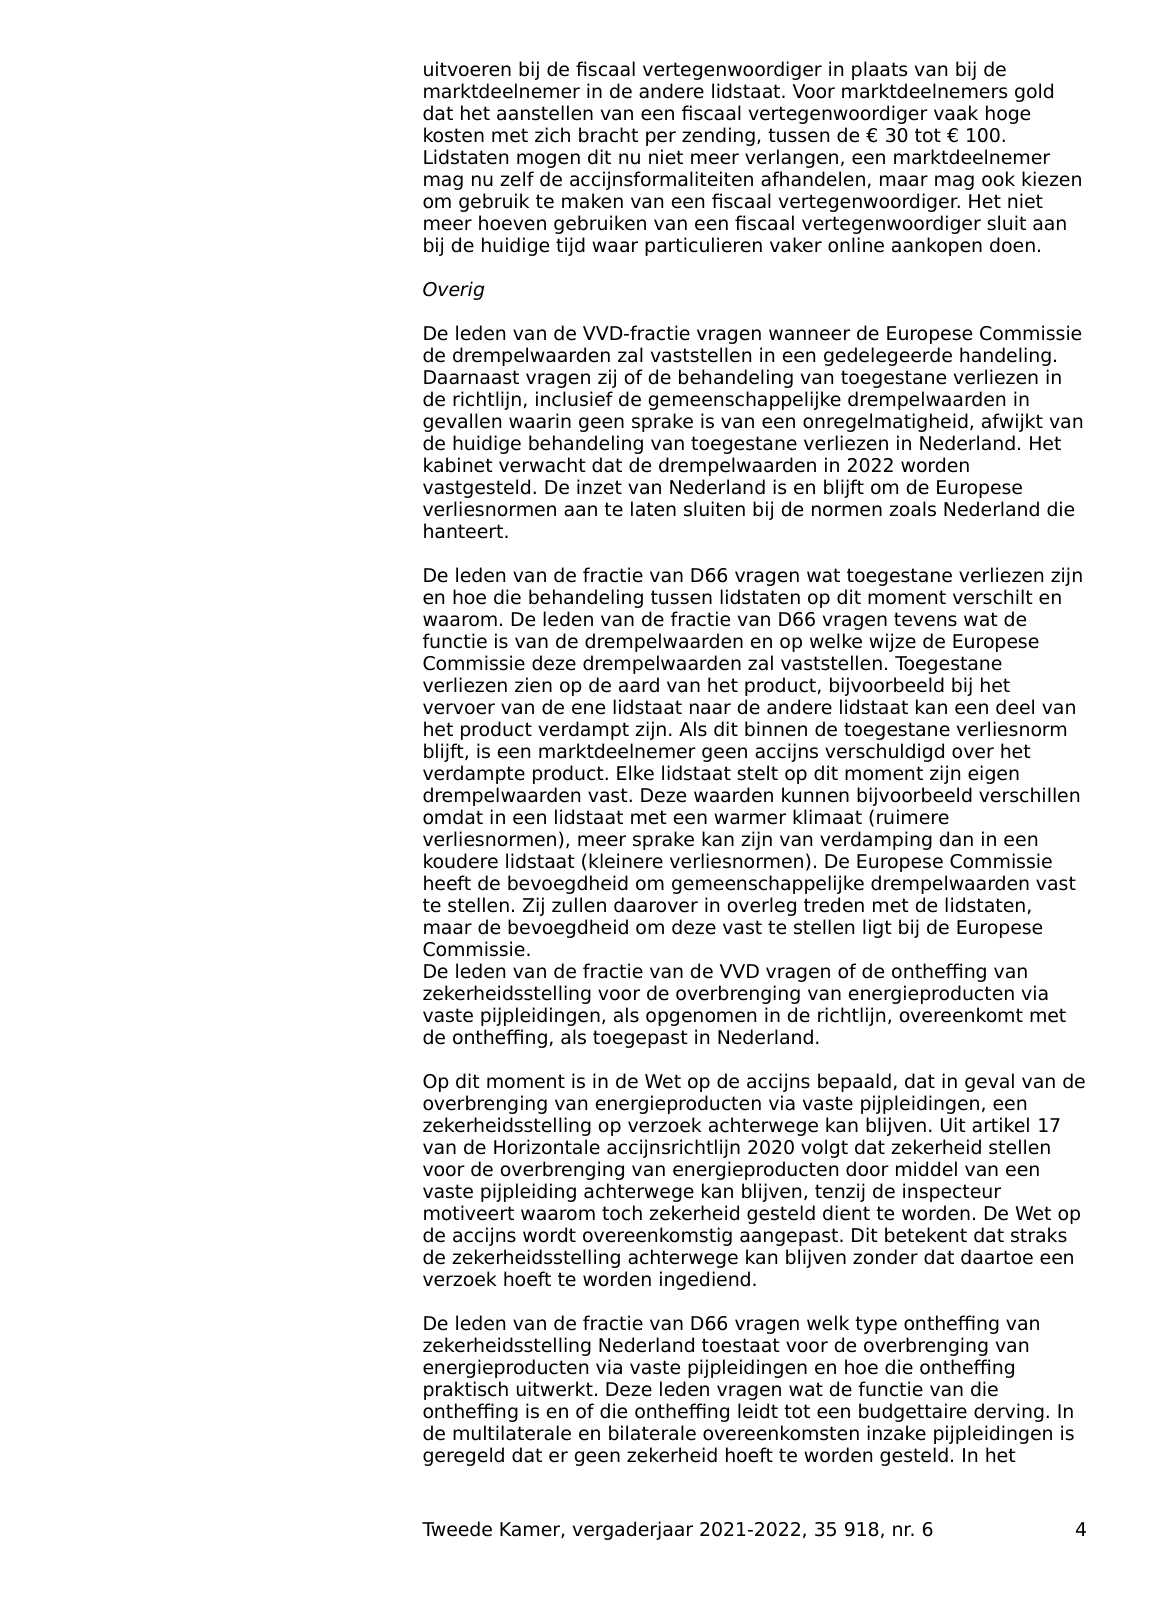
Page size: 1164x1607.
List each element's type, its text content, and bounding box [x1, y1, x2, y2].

text De leden van de fractie van D66 vragen wat toegestane verliezen zijn en hoe die behandeling tussen lidstaten op dit moment verschilt en waarom. De leden van de fractie van D66 vragen tevens wat de functie is van de drempelwaarden en op welke wijze de Europese Commissie deze drempelwaarden zal vaststellen. Toegestane verliezen zien op de aard van het product, bijvoorbeeld bij het vervoer van de ene lidstaat naar de andere lidstaat kan een deel van het product verdampt zijn. Als dit binnen de toegestane verliesnorm blijft, is een marktdeelnemer geen accijns verschuldigd over het verdampte product. Elke lidstaat stelt op dit moment zijn eigen drempelwaarden vast. Deze waarden kunnen bijvoorbeeld verschillen omdat in een lidstaat met een warmer klimaat (ruimere verliesnormen), meer sprake kan zijn van verdamping dan in een koudere lidstaat (kleinere verliesnormen). De Europese Commissie heeft de bevoegdheid om gemeenschappelijke drempelwaarden vast te stellen. Zij zullen daarover in overleg treden met de lidstaten, maar de bevoegdheid om deze vast te stellen ligt bij de Europese Commissie. [422, 565, 1087, 961]
text uitvoeren bij de fiscaal vertegenwoordiger in plaats van bij de marktdeelnemer in de andere lidstaat. Voor marktdeelnemers gold dat het aanstellen van een fiscaal vertegenwoordiger vaak hoge kosten met zich bracht per zending, tussen de € 30 tot € 100. Lidstaten mogen dit nu niet meer verlangen, een marktdeelnemer mag nu zelf de accijnsformaliteiten afhandelen, maar mag ook kiezen om gebruik te maken van een fiscaal vertegenwoordiger. Het niet meer hoeven gebruiken van een fiscaal vertegenwoordiger sluit aan bij de huidige tijd waar particulieren vaker online aankopen doen. [422, 59, 1087, 257]
text De leden van de fractie van D66 vragen welk type ontheffing van zekerheidsstelling Nederland toestaat voor de overbrenging van energieproducten via vaste pijpleidingen en hoe die ontheffing praktisch uitwerkt. Deze leden vragen wat de functie van die ontheffing is en of die ontheffing leidt tot een budgettaire derving. In de multilaterale en bilaterale overeenkomsten inzake pijpleidingen is geregeld dat er geen zekerheid hoeft te worden gesteld. In het [422, 1313, 1087, 1467]
subtitle Overig [422, 279, 1087, 301]
text De leden van de VVD-fractie vragen wanneer de Europese Commissie de drempelwaarden zal vaststellen in een gedelegeerde handeling. Daarnaast vragen zij of de behandeling van toegestane verliezen in de richtlijn, inclusief de gemeenschappelijke drempelwaarden in gevallen waarin geen sprake is van een onregelmatigheid, afwijkt van de huidige behandeling van toegestane verliezen in Nederland. Het kabinet verwacht dat de drempelwaarden in 2022 worden vastgesteld. De inzet van Nederland is en blijft om de Europese verliesnormen aan te laten sluiten bij de normen zoals Nederland die hanteert. [422, 323, 1087, 543]
text Op dit moment is in de Wet op de accijns bepaald, dat in geval van de overbrenging van energieproducten via vaste pijpleidingen, een zekerheidsstelling op verzoek achterwege kan blijven. Uit artikel 17 van de Horizontale accijnsrichtlijn 2020 volgt dat zekerheid stellen voor de overbrenging van energieproducten door middel van een vaste pijpleiding achterwege kan blijven, tenzij de inspecteur motiveert waarom toch zekerheid gesteld dient te worden. De Wet op de accijns wordt overeenkomstig aangepast. Dit betekent dat straks de zekerheidsstelling achterwege kan blijven zonder dat daartoe een verzoek hoeft te worden ingediend. [422, 1071, 1087, 1291]
text De leden van de fractie van de VVD vragen of de ontheffing van zekerheidsstelling voor de overbrenging van energieproducten via vaste pijpleidingen, als opgenomen in de richtlijn, overeenkomt met de ontheffing, als toegepast in Nederland. [422, 961, 1087, 1049]
